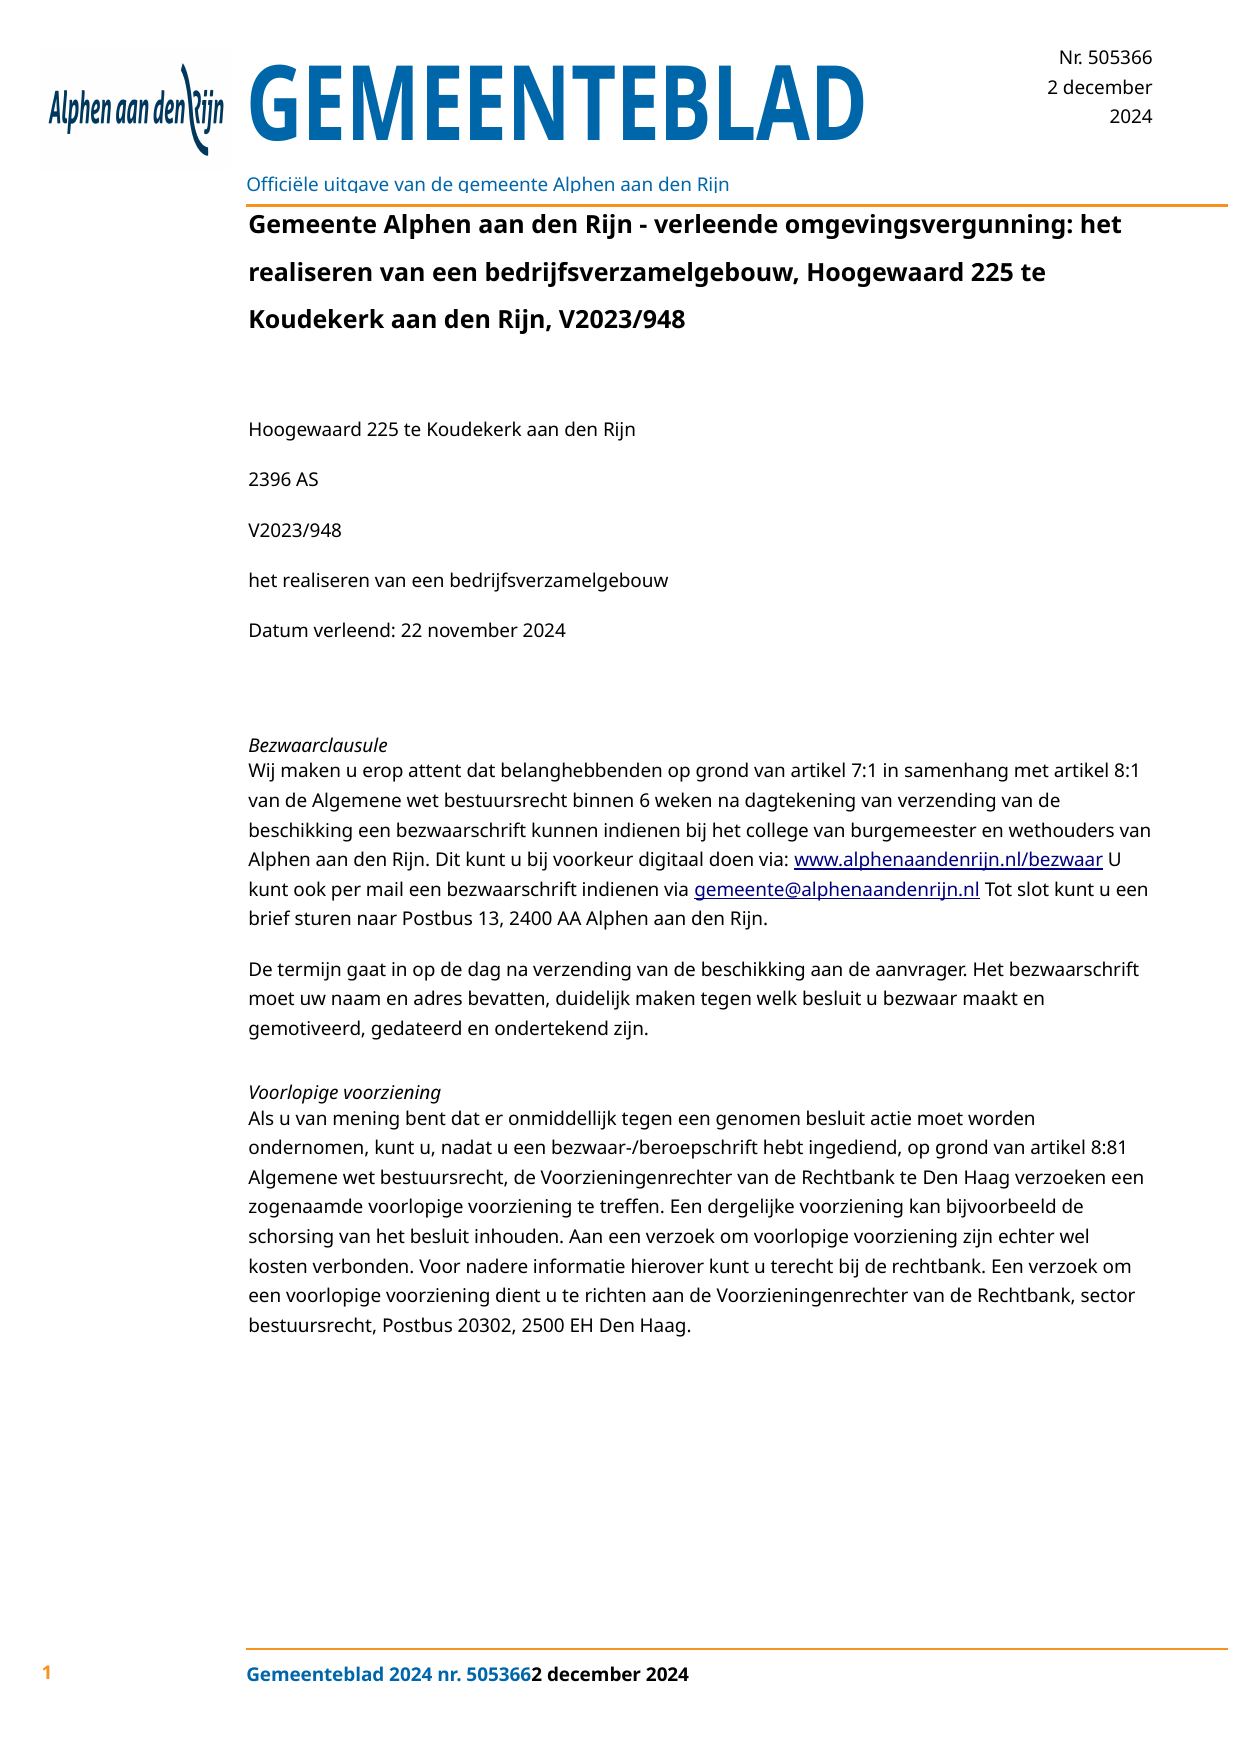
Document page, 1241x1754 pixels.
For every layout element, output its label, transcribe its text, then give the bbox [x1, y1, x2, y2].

text Gemeente Alphen aan den Rijn - verleende omgevingsvergunning: het realiseren van een bedrijfsverzamelgebouw, Hoogewaard 225 te Koudekerk aan den Rijn, V2023/948 [248, 207, 1152, 336]
text V2023/948 [248, 517, 1152, 542]
text 2396 AS [248, 466, 1152, 492]
text Wij maken u erop attent dat belanghebbenden op grond van artikel 7:1 in samenhang met artikel 8:1 van de Algemene wet bestuursrecht binnen 6 weken na dagtekening van verzending van de beschikking een bezwaarschrift kunnen indienen bij het college van burgemeester en wethouders van Alphen aan den Rijn. Dit kunt u bij voorkeur digitaal doen via: www.alphenaandenrijn.nl/bezwaar U kunt ook per mail een bezwaarschrift indienen via gemeente@alphenaandenrijn.nl Tot slot kunt u een brief sturen naar Postbus 13, 2400 AA Alphen aan den Rijn. [248, 758, 1152, 931]
text Voorlopige voorziening [248, 1079, 1152, 1105]
text Als u van mening bent dat er onmiddellijk tegen een genomen besluit actie moet worden ondernomen, kunt u, nadat u een bezwaar-/beroepschrift hebt ingediend, op grond van artikel 8:81 Algemene wet bestuursrecht, de Voorzieningenrechter van de Rechtbank te Den Haag verzoeken een zogenaamde voorlopige voorziening te treffen. Een dergelijke voorziening kan bijvoorbeeld de schorsing van het besluit inhouden. Aan een verzoek om voorlopige voorziening zijn echter wel kosten verbonden. Voor nadere informatie hierover kunt u terecht bij de rechtbank. Een verzoek om een voorlopige voorziening dient u te richten aan de Voorzieningenrechter van de Rechtbank, sector bestuursrecht, Postbus 20302, 2500 EH Den Haag. [248, 1105, 1152, 1338]
text het realiseren van een bedrijfsverzamelgebouw [248, 567, 1152, 593]
text Datum verleend: 22 november 2024 [248, 618, 1152, 643]
text Hoogewaard 225 te Koudekerk aan den Rijn [248, 416, 1152, 442]
text De termijn gaat in op de dag na verzending van de beschikking aan de aanvrager. Het bezwaarschrift moet uw naam en adres bevatten, duidelijk maken tegen welk besluit u bezwaar maakt en gemotiveerd, gedateerd en ondertekend zijn. [248, 956, 1152, 1041]
text Bezwaarclausule [248, 732, 1152, 758]
picture [41, 47, 231, 172]
